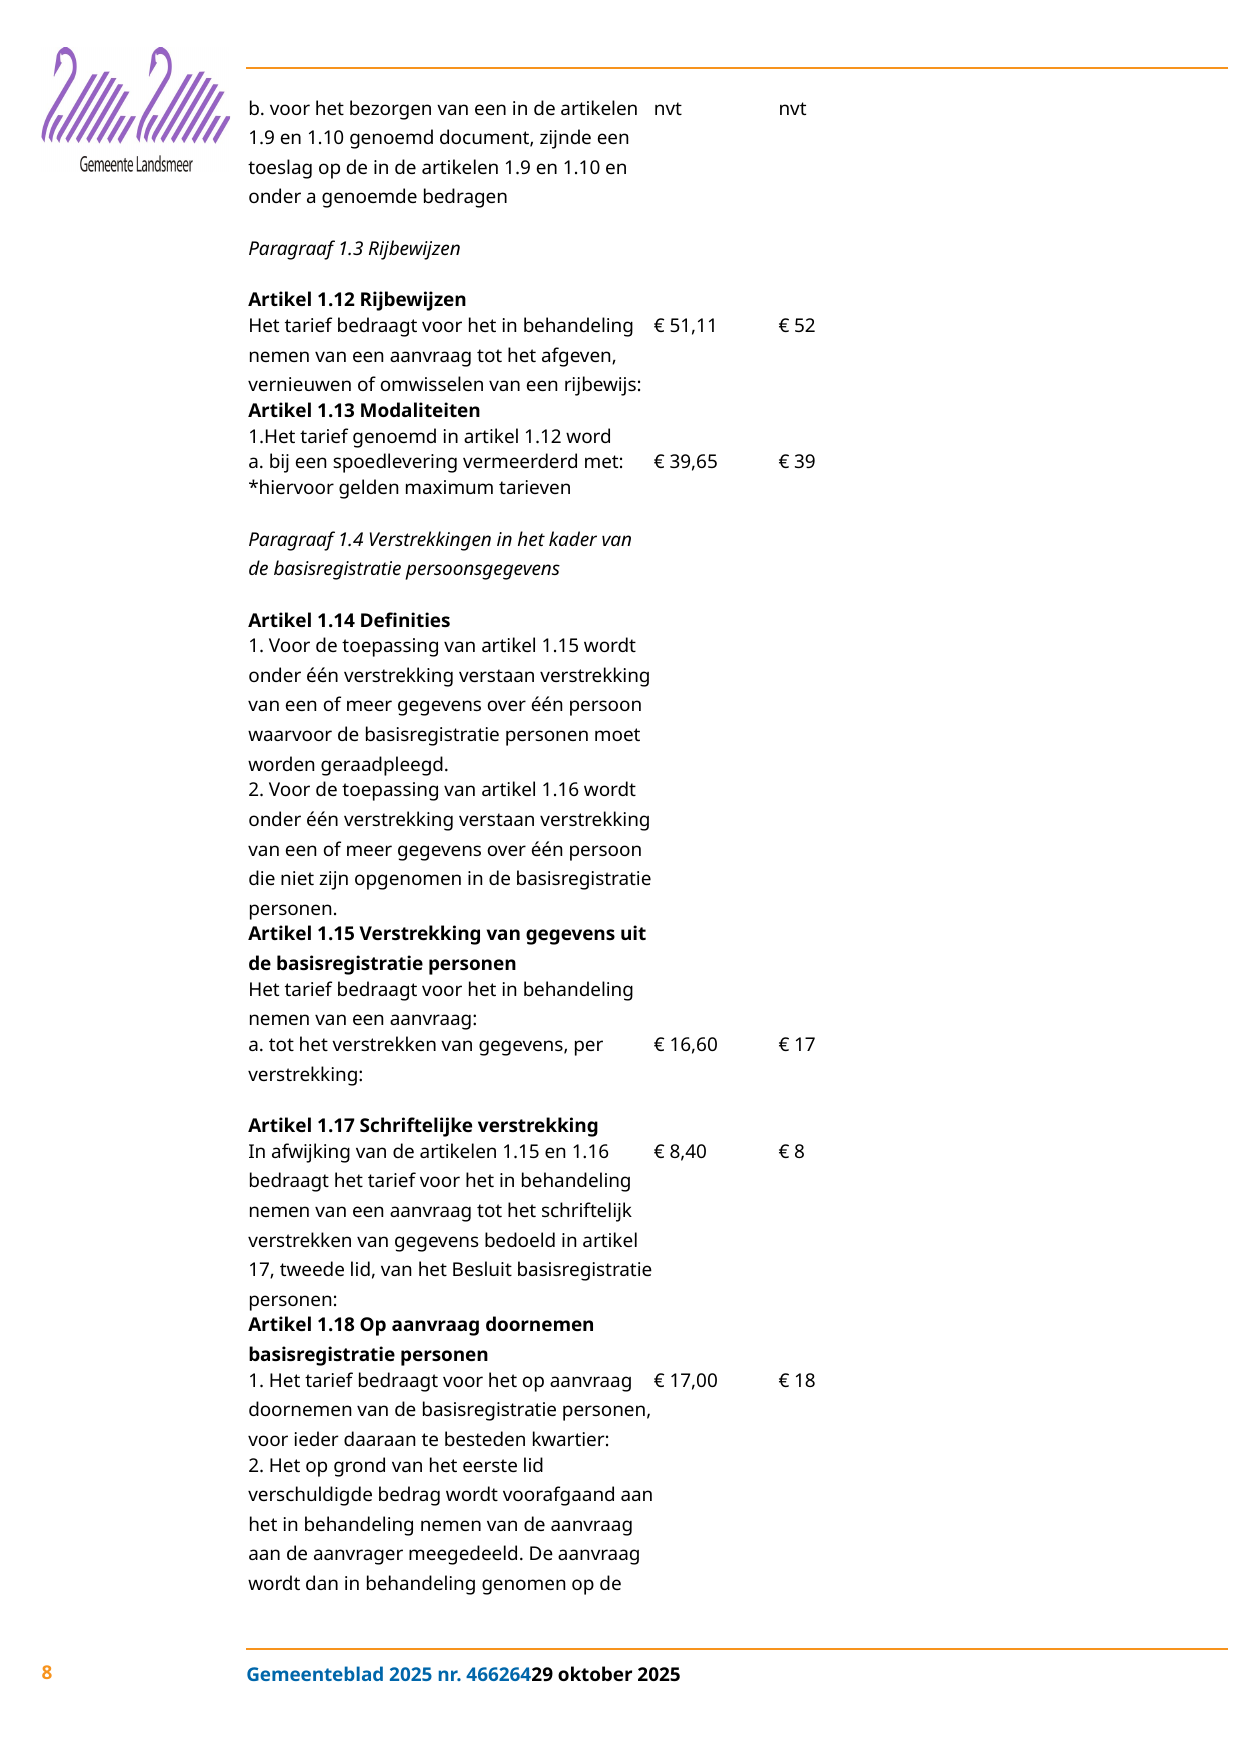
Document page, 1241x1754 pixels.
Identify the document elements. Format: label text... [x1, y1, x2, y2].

table_cell Paragraaf 1.3 Rijbewijzen [248, 235, 654, 261]
table_cell Artikel 1.17 Schriftelijke verstrekking [248, 1112, 654, 1138]
table_cell [654, 261, 778, 286]
table_cell Artikel 1.14 Definities [248, 607, 654, 632]
table_cell [778, 1087, 1027, 1112]
table_cell [654, 397, 778, 423]
table_cell [778, 209, 1027, 235]
table_cell [778, 261, 1027, 286]
table_cell a. bij een spoedlevering vermeerderd met: [248, 449, 654, 474]
table_cell [248, 581, 654, 607]
table_cell € 51,11 [654, 312, 778, 397]
table_cell € 8,40 [654, 1138, 778, 1312]
table_cell b. voor het bezorgen van een in de artikelen 1.9 en 1.10 genoemd document, zijnde een toeslag op de in de artikelen 1.9 en 1.10 en onder a genoemde bedragen [248, 95, 654, 209]
table_cell [248, 261, 654, 286]
table_cell [654, 976, 778, 1031]
table_cell [778, 1312, 1027, 1367]
table_cell € 8 [778, 1138, 1027, 1312]
table_cell In afwijking van de artikelen 1.15 en 1.16 bedraagt het tarief voor het in behandeling nemen van een aanvraag tot het schriftelijk verstrekken van gegevens bedoeld in artikel 17, tweede lid, van het Besluit basisregistratie personen: [248, 1138, 654, 1312]
table_cell Het tarief bedraagt voor het in behandeling nemen van een aanvraag: [248, 976, 654, 1031]
table_cell Artikel 1.18 Op aanvraag doornemen basisregistratie personen [248, 1312, 654, 1367]
table_cell 2. Voor de toepassing van artikel 1.16 wordt onder één verstrekking verstaan verstrekking van een of meer gegevens over één persoon die niet zijn opgenomen in de basisregistratie personen. [248, 777, 654, 921]
table_cell [654, 1087, 778, 1112]
picture [41, 47, 231, 172]
table_cell [778, 423, 1027, 448]
table_cell [778, 397, 1027, 423]
table_cell a. tot het verstrekken van gegevens, per verstrekking: [248, 1031, 654, 1087]
table_cell [654, 607, 778, 632]
table_cell [248, 500, 654, 526]
table_cell [654, 474, 778, 500]
table_cell [654, 209, 778, 235]
table_cell [778, 526, 1027, 581]
table_cell [654, 921, 778, 976]
table_cell [778, 976, 1027, 1031]
table_cell [654, 526, 778, 581]
table_cell nvt [778, 95, 1027, 209]
table_cell Paragraaf 1.4 Verstrekkingen in het kader van de basisregistratie persoonsgegevens [248, 526, 654, 581]
table_cell 1. Voor de toepassing van artikel 1.15 wordt onder één verstrekking verstaan verstrekking van een of meer gegevens over één persoon waarvoor de basisregistratie personen moet worden geraadpleegd. [248, 633, 654, 777]
table_cell € 17 [778, 1031, 1027, 1087]
table_cell [778, 607, 1027, 632]
table_cell [654, 581, 778, 607]
table_cell [654, 500, 778, 526]
table_cell [248, 209, 654, 235]
table_cell 1. Het tarief bedraagt voor het op aanvraag doornemen van de basisregistratie personen, voor ieder daaraan te besteden kwartier: [248, 1367, 654, 1452]
table_cell € 39,65 [654, 449, 778, 474]
table_cell Artikel 1.13 Modaliteiten [248, 397, 654, 423]
table_cell [778, 633, 1027, 777]
table_cell [654, 235, 778, 261]
table_cell Artikel 1.15 Verstrekking van gegevens uit de basisregistratie personen [248, 921, 654, 976]
table_cell 1.Het tarief genoemd in artikel 1.12 word [248, 423, 654, 448]
table_cell [778, 474, 1027, 500]
table_cell Het tarief bedraagt voor het in behandeling nemen van een aanvraag tot het afgeven, vernieuwen of omwisselen van een rijbewijs: [248, 312, 654, 397]
table_cell [654, 1312, 778, 1367]
table_cell [778, 921, 1027, 976]
table_cell [654, 777, 778, 921]
table_cell [778, 235, 1027, 261]
table_cell € 18 [778, 1367, 1027, 1452]
table_cell [778, 1452, 1027, 1596]
table_cell [778, 1112, 1027, 1138]
table_cell *hiervoor gelden maximum tarieven [248, 474, 654, 500]
table_cell [654, 633, 778, 777]
table_cell € 52 [778, 312, 1027, 397]
table_cell [654, 286, 778, 312]
table_cell [248, 1087, 654, 1112]
table_cell [778, 286, 1027, 312]
table_cell € 39 [778, 449, 1027, 474]
table_cell [778, 777, 1027, 921]
table_cell [654, 1452, 778, 1596]
table_cell nvt [654, 95, 778, 209]
table_cell Artikel 1.12 Rijbewijzen [248, 286, 654, 312]
table_cell [654, 1112, 778, 1138]
table_cell 2. Het op grond van het eerste lid verschuldigde bedrag wordt voorafgaand aan het in behandeling nemen van de aanvraag aan de aanvrager meegedeeld. De aanvraag wordt dan in behandeling genomen op de [248, 1452, 654, 1596]
table_cell [778, 500, 1027, 526]
table_cell [778, 581, 1027, 607]
table_cell € 17,00 [654, 1367, 778, 1452]
table_cell € 16,60 [654, 1031, 778, 1087]
table_cell [654, 423, 778, 448]
